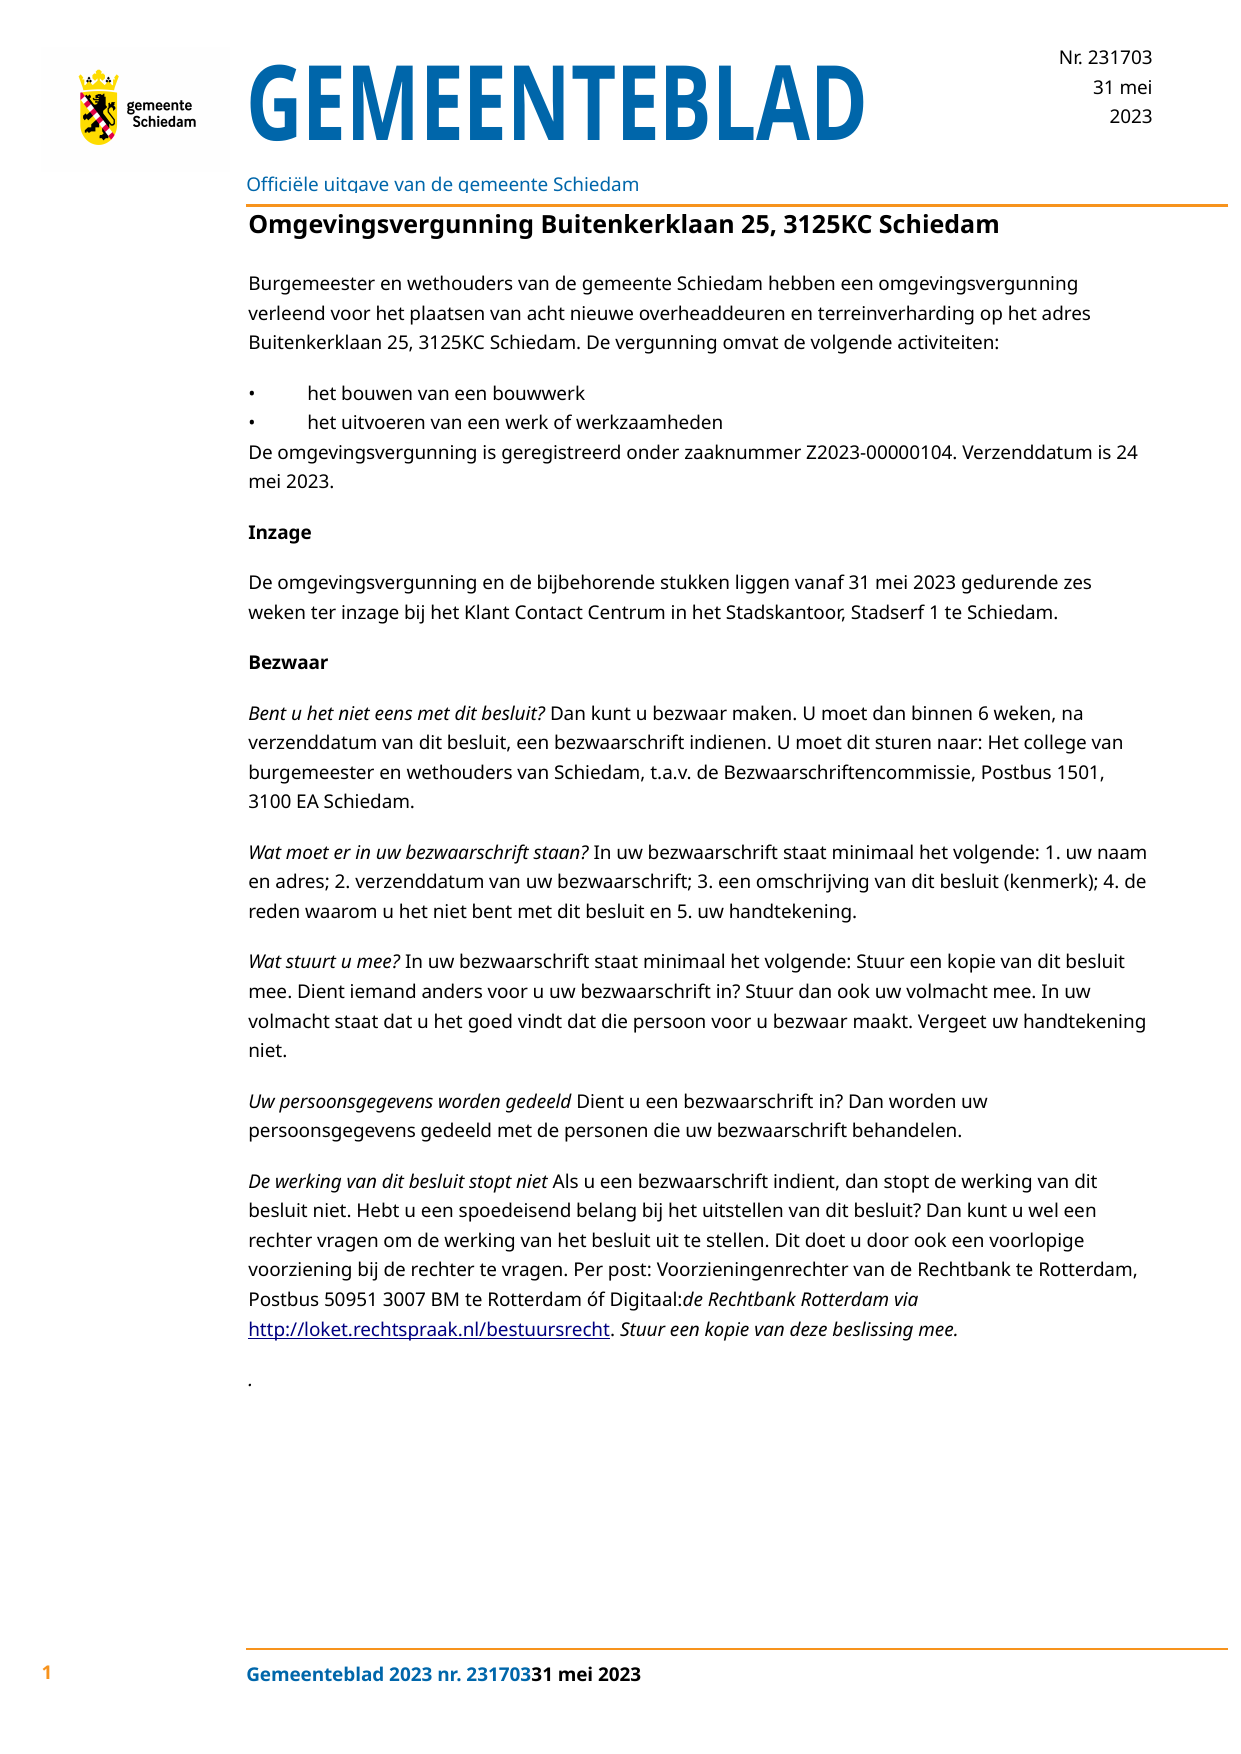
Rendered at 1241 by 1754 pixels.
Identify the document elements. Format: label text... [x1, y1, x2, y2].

text De werking van dit besluit stopt niet Als u een bezwaarschrift indient, dan stopt de werking van dit besluit niet. Hebt u een spoedeisend belang bij het uitstellen van dit besluit? Dan kunt u wel een rechter vragen om de werking van het besluit uit te stellen. Dit doet u door ook een voorlopige voorziening bij de rechter te vragen. Per post: Voorzieningenrechter van de Rechtbank te Rotterdam, Postbus 50951 3007 BM te Rotterdam óf Digitaal:de Rechtbank Rotterdam via http://loket.rechtspraak.nl/bestuursrecht. Stuur een kopie van deze beslissing mee. [248, 1168, 1152, 1341]
text Inzage [248, 519, 1152, 545]
text Wat stuurt u mee? In uw bezwaarschrift staat minimaal het volgende: Stuur een kopie van dit besluit mee. Dient iemand anders voor u uw bezwaarschrift in? Stuur dan ook uw volmacht mee. In uw volmacht staat dat u het goed vindt dat die persoon voor u bezwaar maakt. Vergeet uw handtekening niet. [248, 949, 1152, 1063]
list het uitvoeren van een werk of werkzaamheden [248, 409, 1152, 435]
text Omgevingsvergunning Buitenkerklaan 25, 3125KC Schiedam [248, 207, 1152, 241]
text Uw persoonsgegevens worden gedeeld Dient u een bezwaarschrift in? Dan worden uw persoonsgegevens gedeeld met de personen die uw bezwaarschrift behandelen. [248, 1088, 1152, 1143]
list het bouwen van een bouwwerk [248, 380, 1152, 406]
text Wat moet er in uw bezwaarschrift staan? In uw bezwaarschrift staat minimaal het volgende: 1. uw naam en adres; 2. verzenddatum van uw bezwaarschrift; 3. een omschrijving van dit besluit (kenmerk); 4. de reden waarom u het niet bent met dit besluit en 5. uw handtekening. [248, 839, 1152, 924]
text Burgemeester en wethouders van de gemeente Schiedam hebben een omgevingsvergunning verleend voor het plaatsen van acht nieuwe overheaddeuren en terreinverharding op het adres Buitenkerklaan 25, 3125KC Schiedam. De vergunning omvat de volgende activiteiten: [248, 270, 1152, 355]
picture [41, 47, 231, 172]
text De omgevingsvergunning en de bijbehorende stukken liggen vanaf 31 mei 2023 gedurende zes weken ter inzage bij het Klant Contact Centrum in het Stadskantoor, Stadserf 1 te Schiedam. [248, 569, 1152, 625]
text Bezwaar [248, 649, 1152, 675]
text . [248, 1366, 1152, 1392]
text De omgevingsvergunning is geregistreerd onder zaaknummer Z2023-00000104. Verzenddatum is 24 mei 2023. [248, 439, 1152, 494]
text Bent u het niet eens met dit besluit? Dan kunt u bezwaar maken. U moet dan binnen 6 weken, na verzenddatum van dit besluit, een bezwaarschrift indienen. U moet dit sturen naar: Het college van burgemeester en wethouders van Schiedam, t.a.v. de Bezwaarschriftencommissie, Postbus 1501, 3100 EA Schiedam. [248, 700, 1152, 814]
